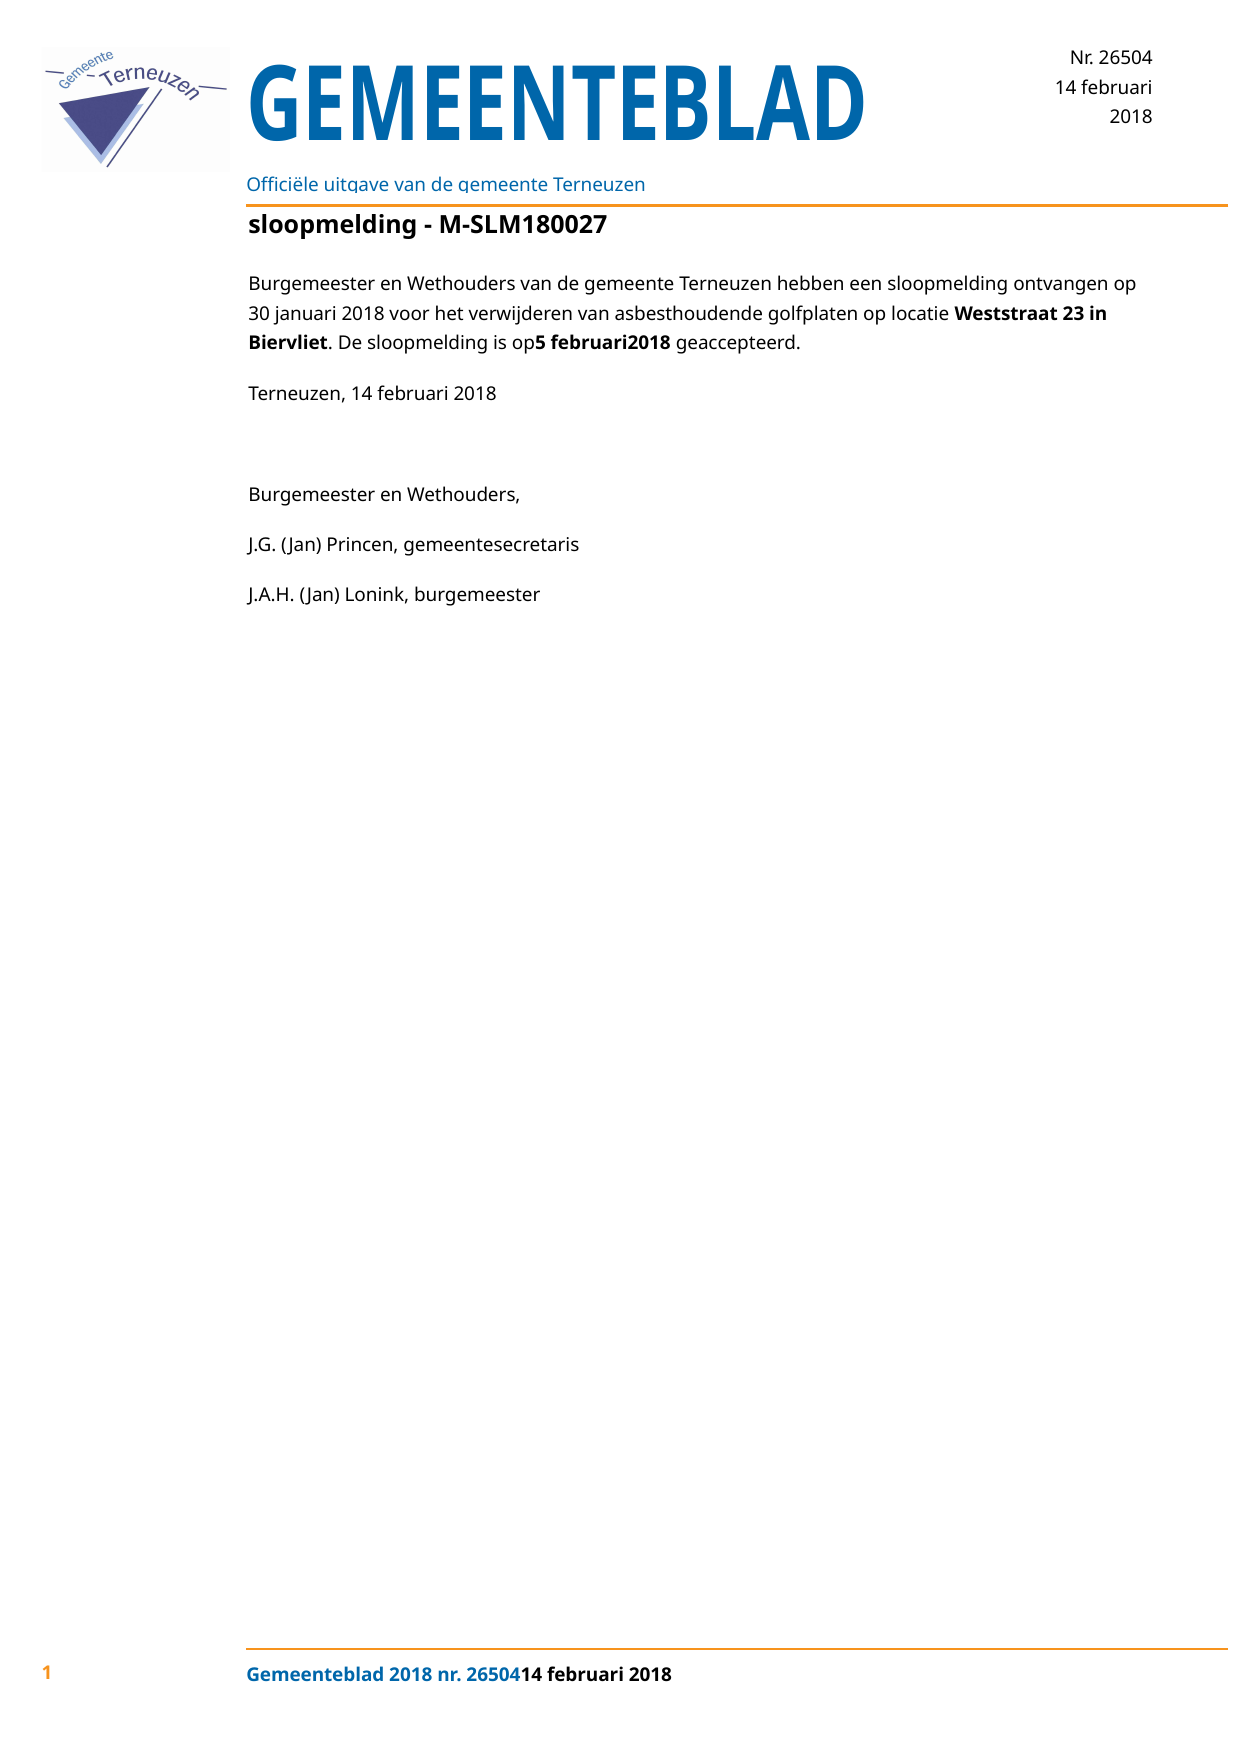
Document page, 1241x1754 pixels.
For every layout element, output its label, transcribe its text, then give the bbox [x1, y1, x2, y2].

text Burgemeester en Wethouders, [248, 481, 1152, 506]
picture [41, 47, 231, 172]
text Burgemeester en Wethouders van de gemeente Terneuzen hebben een sloopmelding ontvangen op 30 januari 2018 voor het verwijderen van asbesthoudende golfplaten op locatie Weststraat 23 in Biervliet. De sloopmelding is op5 februari2018 geaccepteerd. [248, 270, 1152, 355]
text J.G. (Jan) Princen, gemeentesecretaris [248, 531, 1152, 557]
text J.A.H. (Jan) Lonink, burgemeester [248, 582, 1152, 607]
text sloopmelding - M-SLM180027 [248, 207, 1152, 241]
text Terneuzen, 14 februari 2018 [248, 380, 1152, 406]
